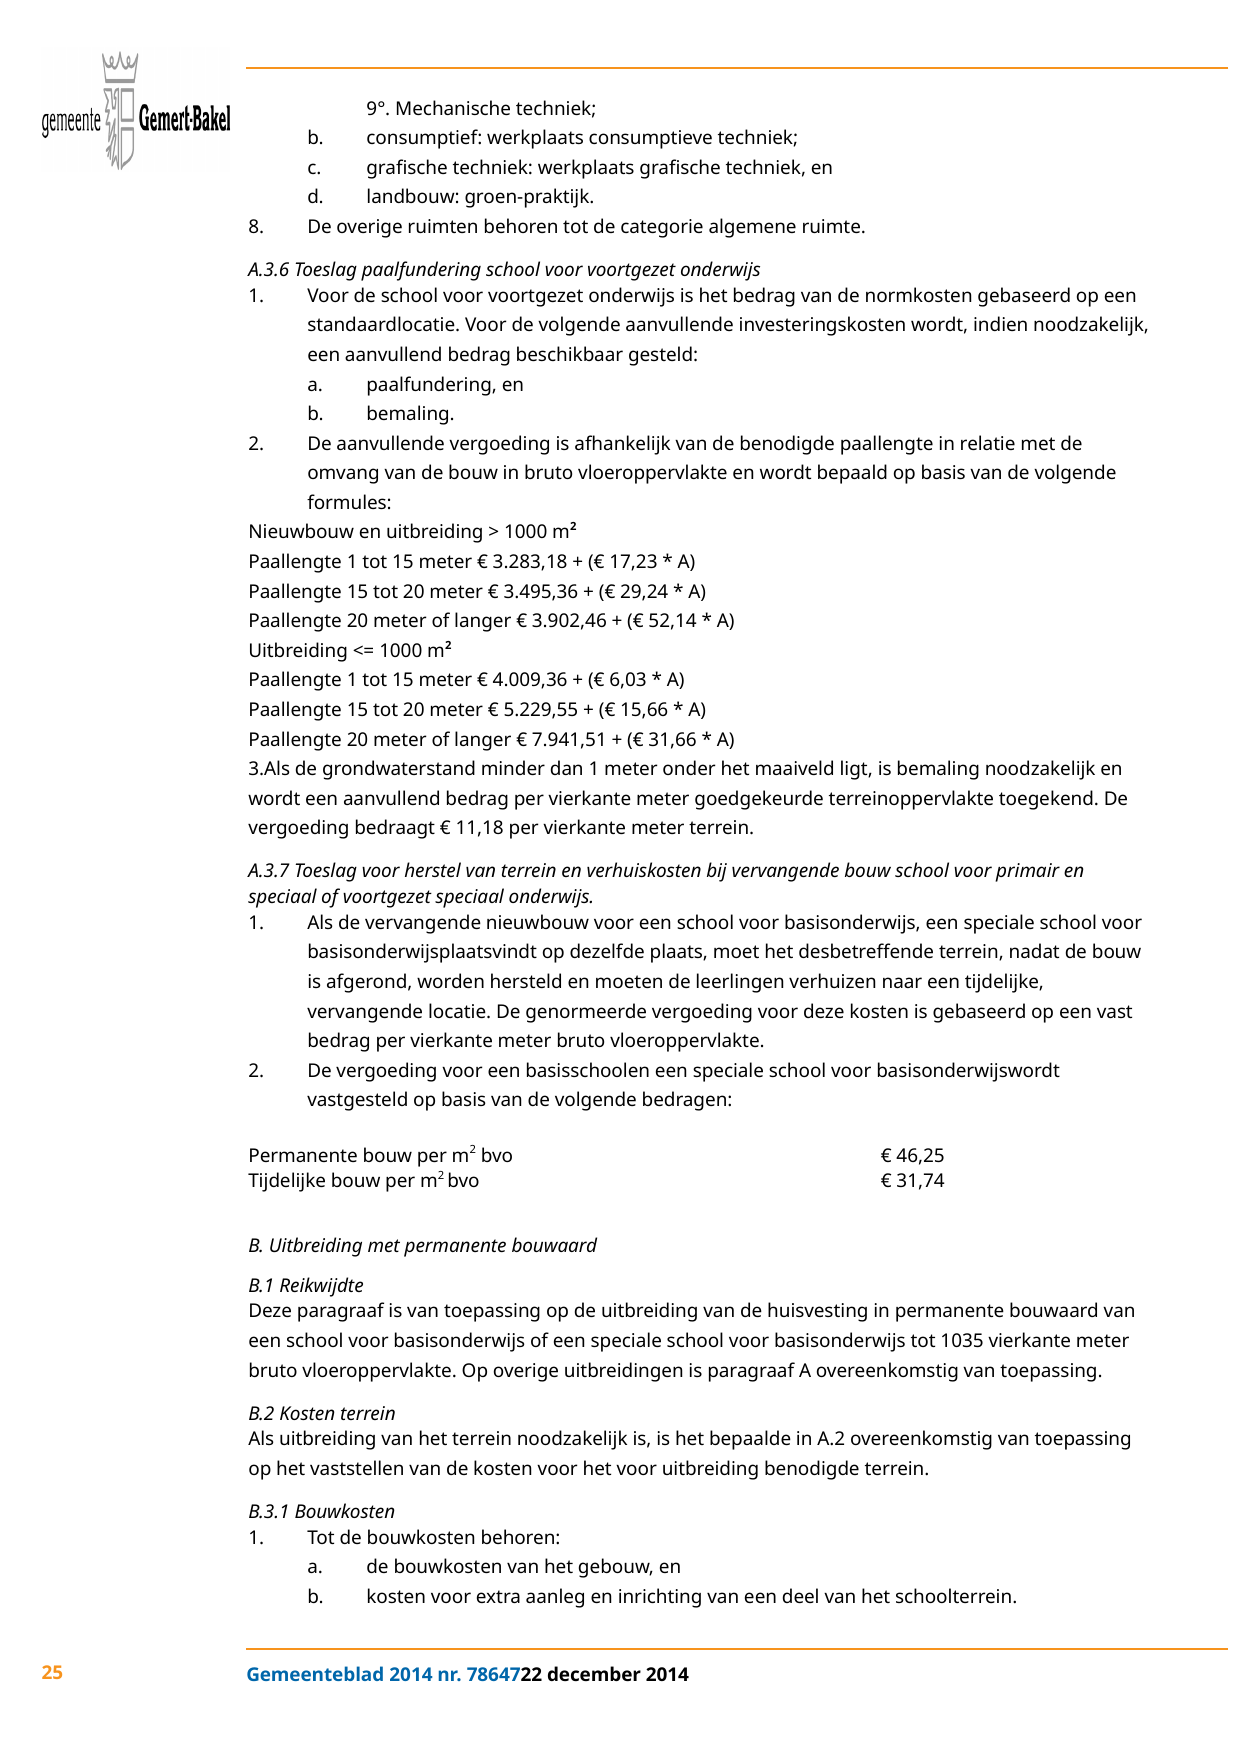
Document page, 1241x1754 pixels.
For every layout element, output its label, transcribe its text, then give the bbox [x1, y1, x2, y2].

table_cell € 31,74 [881, 1168, 1152, 1193]
table_header Permanente bouw per m2 bvo [248, 1142, 881, 1168]
list landbouw: groen-praktijk. [307, 183, 1152, 209]
list De overige ruimten behoren tot de categorie algemene ruimte. [248, 213, 1152, 239]
text Paallengte 1 tot 15 meter € 3.283,18 + (€ 17,23 * A) [248, 548, 1152, 574]
text Paallengte 1 tot 15 meter € 4.009,36 + (€ 6,03 * A) [248, 667, 1152, 692]
list de bouwkosten van het gebouw, en [307, 1554, 1152, 1579]
text Paallengte 20 meter of langer € 7.941,51 + (€ 31,66 * A) [248, 726, 1152, 751]
text A.3.6 Toeslag paalfundering school voor voortgezet onderwijs [248, 256, 1152, 282]
text Als uitbreiding van het terrein noodzakelijk is, is het bepaalde in A.2 overeenkomstig van toepassing op het vaststellen van de kosten voor het voor uitbreiding benodigde terrein. [248, 1426, 1152, 1481]
text Paallengte 20 meter of langer € 3.902,46 + (€ 52,14 * A) [248, 607, 1152, 633]
list Voor de school voor voortgezet onderwijs is het bedrag van de normkosten gebaseerd op een standaardlocatie. Voor de volgende aanvullende investeringskosten wordt, indien noodzakelijk, een aanvullend bedrag beschikbaar gesteld: [248, 282, 1152, 367]
text Uitbreiding <= 1000 m2 [248, 637, 1152, 663]
text Deze paragraaf is van toepassing op de uitbreiding van de huisvesting in permanente bouwaard van een school voor basisonderwijs of een speciale school voor basisonderwijs tot 1035 vierkante meter bruto vloeroppervlakte. Op overige uitbreidingen is paragraaf A overeenkomstig van toepassing. [248, 1298, 1152, 1382]
text B.1 Reikwijdte [248, 1272, 1152, 1298]
list grafische techniek: werkplaats grafische techniek, en [307, 154, 1152, 180]
table_header € 46,25 [881, 1142, 1152, 1168]
text Paallengte 15 tot 20 meter € 3.495,36 + (€ 29,24 * A) [248, 578, 1152, 603]
list consumptief: werkplaats consumptieve techniek; [307, 124, 1152, 150]
text B.3.1 Bouwkosten [248, 1498, 1152, 1524]
text 3.Als de grondwaterstand minder dan 1 meter onder het maaiveld ligt, is bemaling noodzakelijk en wordt een aanvullend bedrag per vierkante meter goedgekeurde terreinoppervlakte toegekend. De vergoeding bedraagt € 11,18 per vierkante meter terrein. [248, 755, 1152, 840]
list De aanvullende vergoeding is afhankelijk van de benodigde paallengte in relatie met de omvang van de bouw in bruto vloeroppervlakte en wordt bepaald op basis van de volgende formules: [248, 430, 1152, 515]
text B.2 Kosten terrein [248, 1400, 1152, 1426]
list kosten voor extra aanleg en inrichting van een deel van het schoolterrein. [307, 1583, 1152, 1609]
text Paallengte 15 tot 20 meter € 5.229,55 + (€ 15,66 * A) [248, 696, 1152, 722]
list De vergoeding voor een basisschoolen een speciale school voor basisonderwijswordt vastgesteld op basis van de volgende bedragen: [248, 1057, 1152, 1112]
text Nieuwbouw en uitbreiding > 1000 m2 [248, 519, 1152, 544]
list paalfundering, en [307, 371, 1152, 396]
list Als de vervangende nieuwbouw voor een school voor basisonderwijs, een speciale school voor basisonderwijsplaatsvindt op dezelfde plaats, moet het desbetreffende terrein, nadat de bouw is afgerond, worden hersteld en moeten de leerlingen verhuizen naar een tijdelijke, vervangende locatie. De genormeerde vergoeding voor deze kosten is gebaseerd op een vast bedrag per vierkante meter bruto vloeroppervlakte. [248, 909, 1152, 1053]
list 9°. Mechanische techniek; [307, 95, 1152, 121]
text A.3.7 Toeslag voor herstel van terrein en verhuiskosten bij vervangende bouw school voor primair en speciaal of voortgezet speciaal onderwijs. [248, 858, 1152, 909]
text B. Uitbreiding met permanente bouwaard [248, 1233, 1152, 1258]
list Tot de bouwkosten behoren: [248, 1524, 1152, 1550]
table_cell Tijdelijke bouw per m2 bvo [248, 1168, 881, 1193]
list bemaling. [307, 400, 1152, 426]
picture [41, 47, 231, 172]
